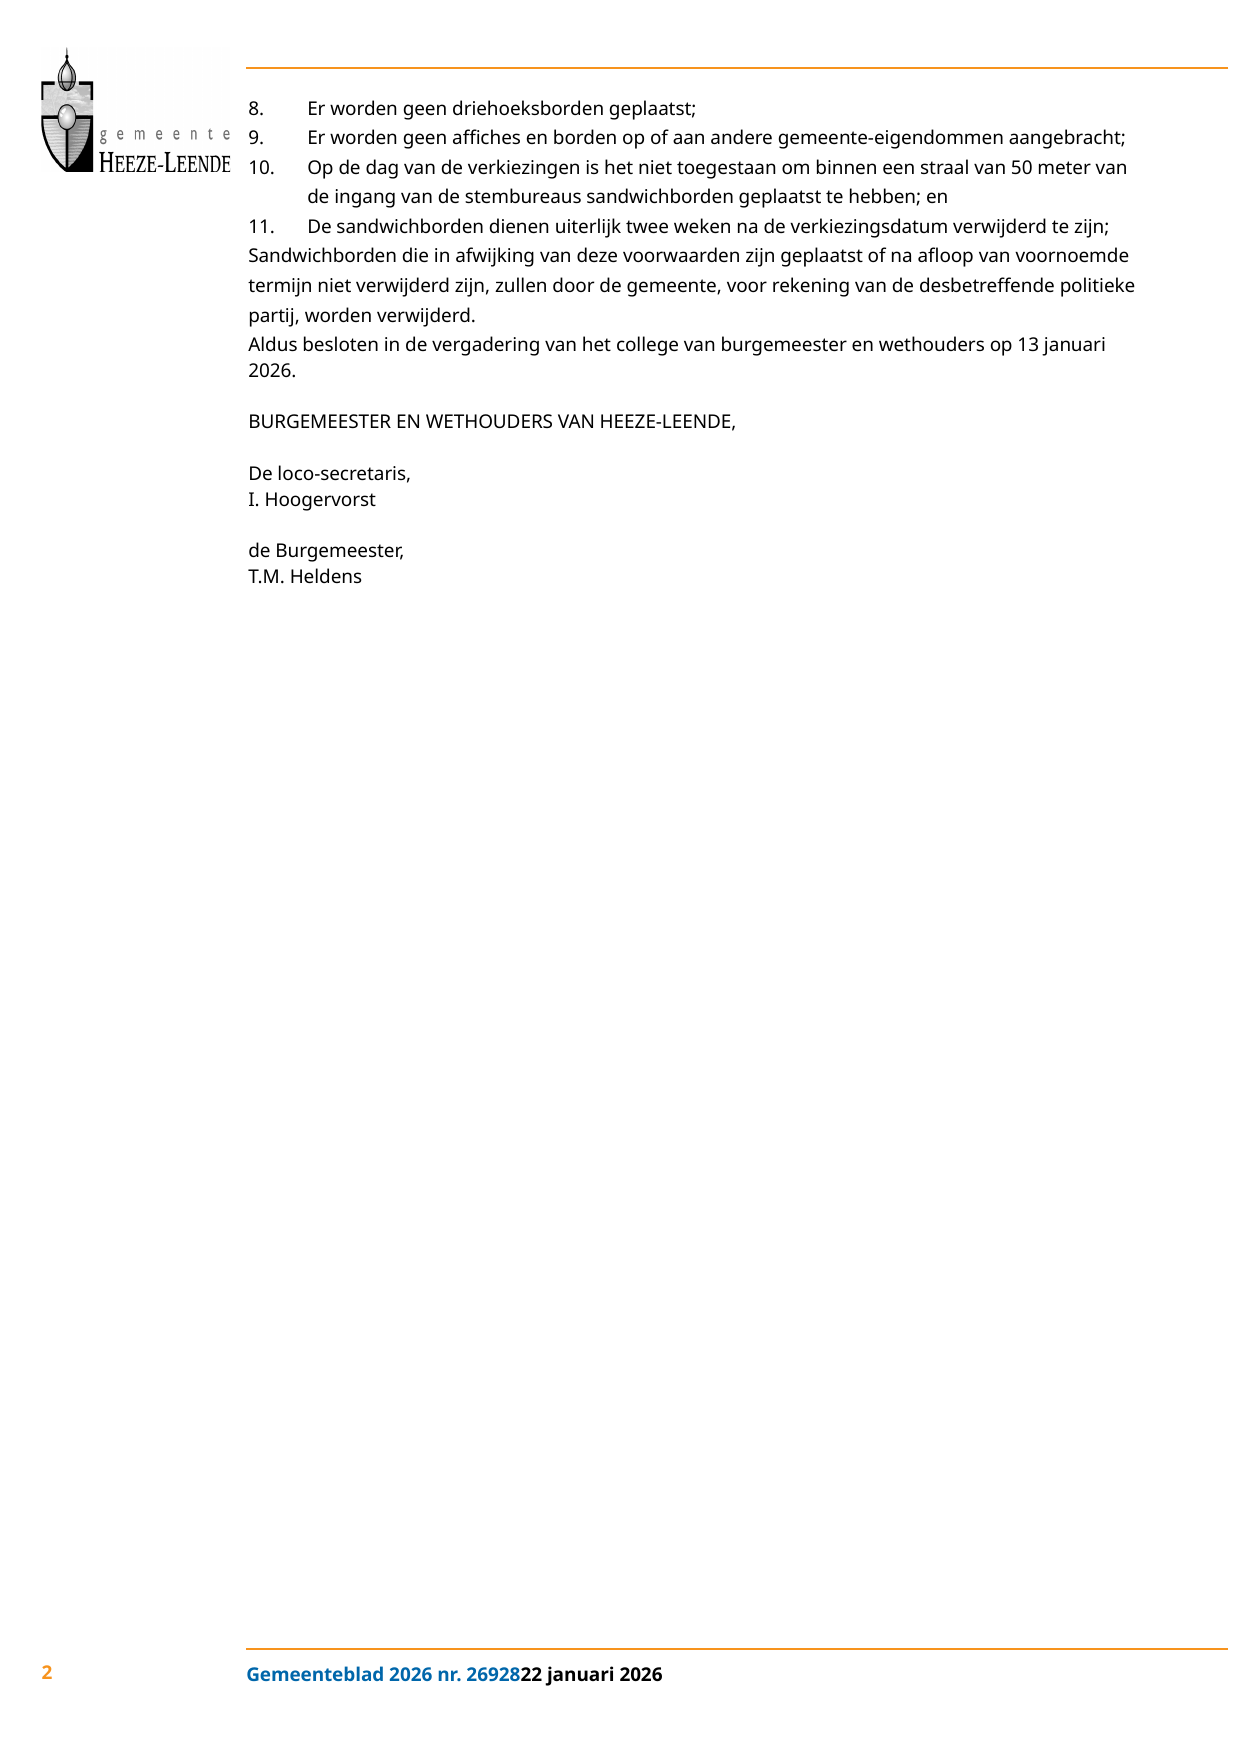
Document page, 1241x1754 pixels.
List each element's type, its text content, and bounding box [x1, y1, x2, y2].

list Op de dag van de verkiezingen is het niet toegestaan om binnen een straal van 50 meter van de ingang van de stembureaus sandwichborden geplaatst te hebben; en [248, 154, 1152, 209]
list Er worden geen driehoeksborden geplaatst; [248, 95, 1152, 121]
text Sandwichborden die in afwijking van deze voorwaarden zijn geplaatst of na afloop van voornoemde termijn niet verwijderd zijn, zullen door de gemeente, voor rekening van de desbetreffende politieke partij, worden verwijderd. [248, 243, 1152, 328]
list Er worden geen affiches en borden op of aan andere gemeente-eigendommen aangebracht; [248, 124, 1152, 150]
text De loco-secretaris, [248, 460, 1152, 486]
text I. Hoogervorst [248, 486, 1152, 512]
picture [41, 47, 231, 172]
text de Burgemeester, [248, 537, 1152, 563]
text Aldus besloten in de vergadering van het college van burgemeester en wethouders op 13 januari 2026. [248, 331, 1152, 383]
text BURGEMEESTER EN WETHOUDERS VAN HEEZE-LEENDE, [248, 409, 1152, 434]
list De sandwichborden dienen uiterlijk twee weken na de verkiezingsdatum verwijderd te zijn; [248, 213, 1152, 239]
text T.M. Heldens [248, 563, 1152, 589]
